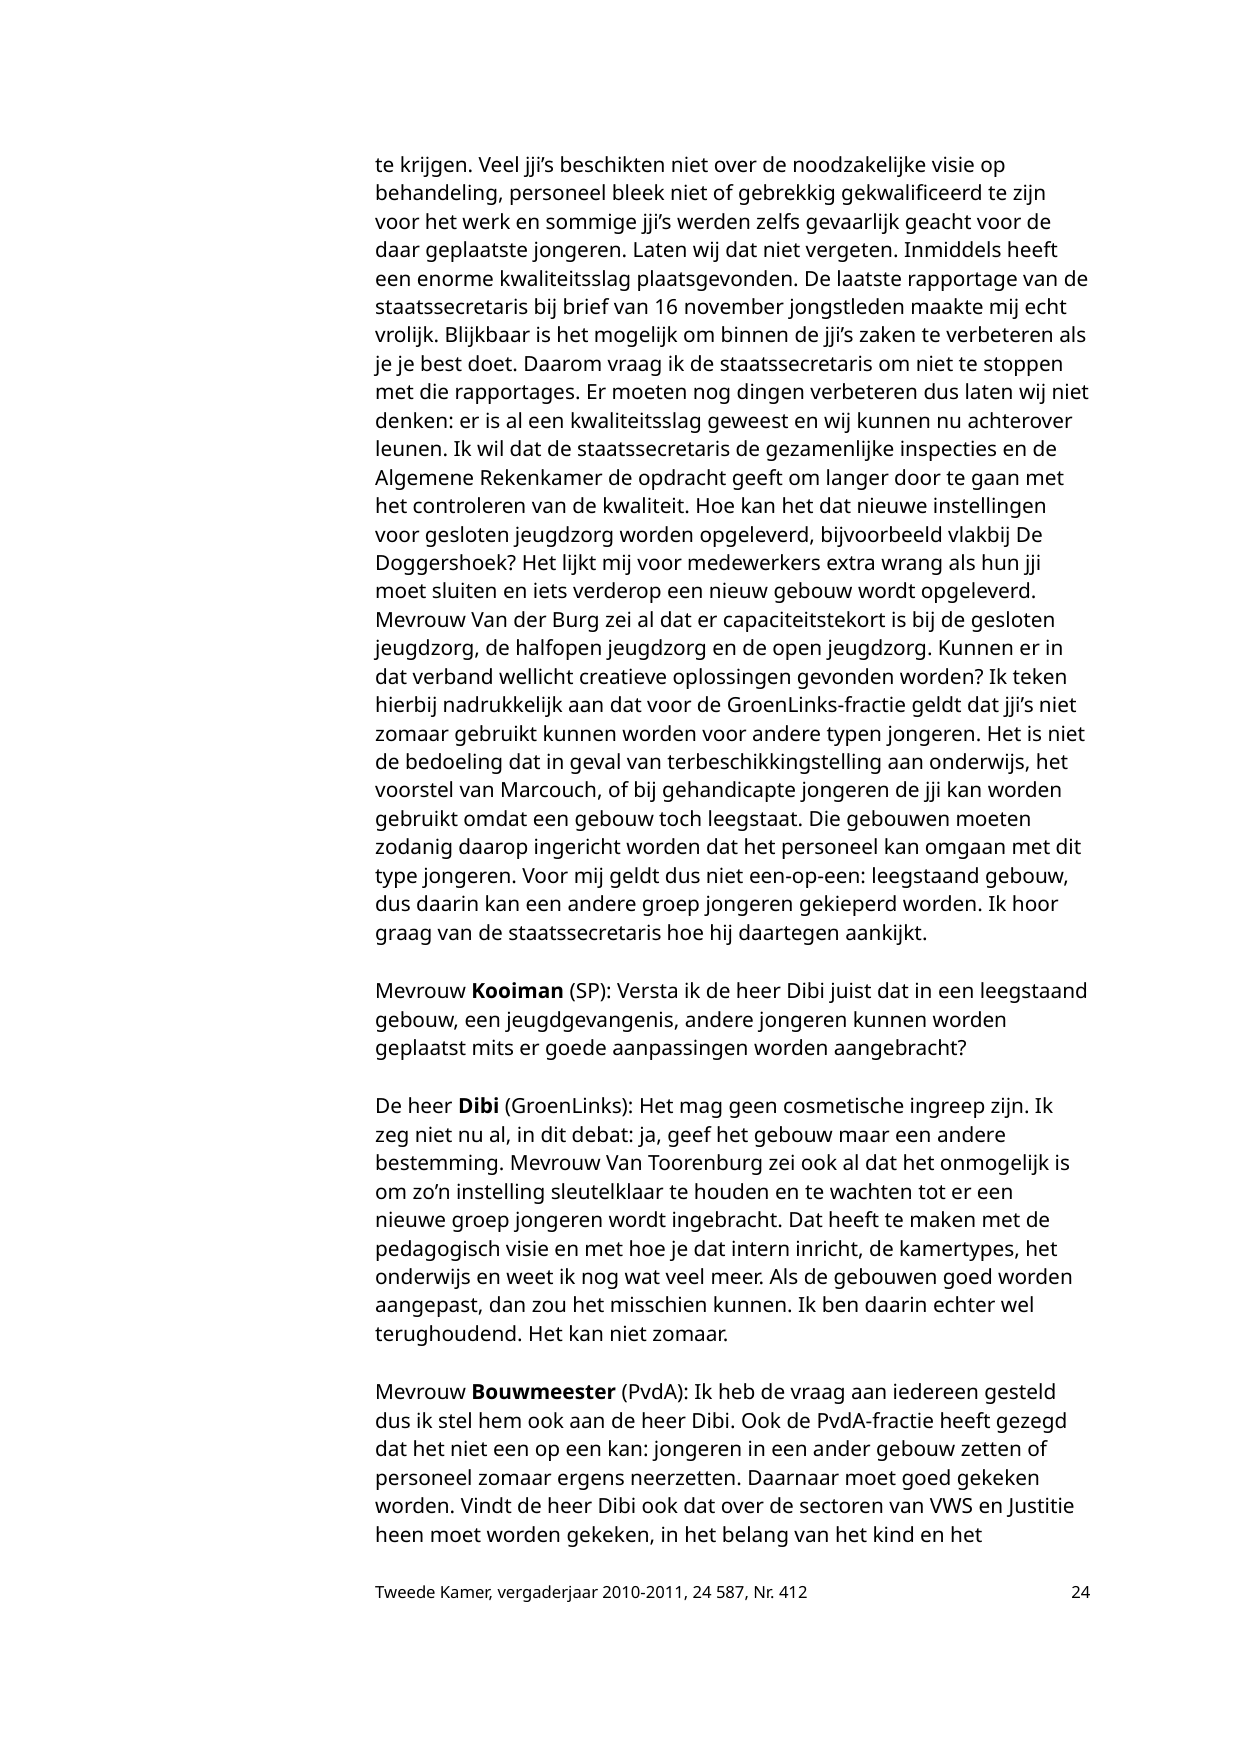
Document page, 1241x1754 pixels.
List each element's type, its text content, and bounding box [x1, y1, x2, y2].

text Mevrouw Kooiman (SP): Versta ik de heer Dibi juist dat in een leegstaand gebouw, een jeugdgevangenis, andere jongeren kunnen worden geplaatst mits er goede aanpassingen worden aangebracht? [375, 976, 1090, 1062]
text De heer Dibi (GroenLinks): Het mag geen cosmetische ingreep zijn. Ik zeg niet nu al, in dit debat: ja, geef het gebouw maar een andere bestemming. Mevrouw Van Toorenburg zei ook al dat het onmogelijk is om zo’n instelling sleutelklaar te houden en te wachten tot er een nieuwe groep jongeren wordt ingebracht. Dat heeft te maken met de pedagogisch visie en met hoe je dat intern inricht, de kamertypes, het onderwijs en weet ik nog wat veel meer. Als de gebouwen goed worden aangepast, dan zou het misschien kunnen. Ik ben daarin echter wel terughoudend. Het kan niet zomaar. [375, 1092, 1090, 1347]
text Mevrouw Bouwmeester (PvdA): Ik heb de vraag aan iedereen gesteld dus ik stel hem ook aan de heer Dibi. Ook de PvdA-fractie heeft gezegd dat het niet een op een kan: jongeren in een ander gebouw zetten of personeel zomaar ergens neerzetten. Daarnaar moet goed gekeken worden. Vindt de heer Dibi ook dat over de sectoren van VWS en Justitie heen moet worden gekeken, in het belang van het kind en het [375, 1377, 1090, 1548]
text te krijgen. Veel jji’s beschikten niet over de noodzakelijke visie op behandeling, personeel bleek niet of gebrekkig gekwalificeerd te zijn voor het werk en sommige jji’s werden zelfs gevaarlijk geacht voor de daar geplaatste jongeren. Laten wij dat niet vergeten. Inmiddels heeft een enorme kwaliteitsslag plaatsgevonden. De laatste rapportage van de staatssecretaris bij brief van 16 november jongstleden maakte mij echt vrolijk. Blijkbaar is het mogelijk om binnen de jji’s zaken te verbeteren als je je best doet. Daarom vraag ik de staatssecretaris om niet te stoppen met die rapportages. Er moeten nog dingen verbeteren dus laten wij niet denken: er is al een kwaliteitsslag geweest en wij kunnen nu achterover leunen. Ik wil dat de staatssecretaris de gezamenlijke inspecties en de Algemene Rekenkamer de opdracht geeft om langer door te gaan met het controleren van de kwaliteit. Hoe kan het dat nieuwe instellingen voor gesloten jeugdzorg worden opgeleverd, bijvoorbeeld vlakbij De Doggershoek? Het lijkt mij voor medewerkers extra wrang als hun jji moet sluiten en iets verderop een nieuw gebouw wordt opgeleverd. Mevrouw Van der Burg zei al dat er capaciteitstekort is bij de gesloten jeugdzorg, de halfopen jeugdzorg en de open jeugdzorg. Kunnen er in dat verband wellicht creatieve oplossingen gevonden worden? Ik teken hierbij nadrukkelijk aan dat voor de GroenLinks-fractie geldt dat jji’s niet zomaar gebruikt kunnen worden voor andere typen jongeren. Het is niet de bedoeling dat in geval van terbeschikkingstelling aan onderwijs, het voorstel van Marcouch, of bij gehandicapte jongeren de jji kan worden gebruikt omdat een gebouw toch leegstaat. Die gebouwen moeten zodanig daarop ingericht worden dat het personeel kan omgaan met dit type jongeren. Voor mij geldt dus niet een-op-een: leegstaand gebouw, dus daarin kan een andere groep jongeren gekieperd worden. Ik hoor graag van de staatssecretaris hoe hij daartegen aankijkt. [375, 150, 1090, 946]
